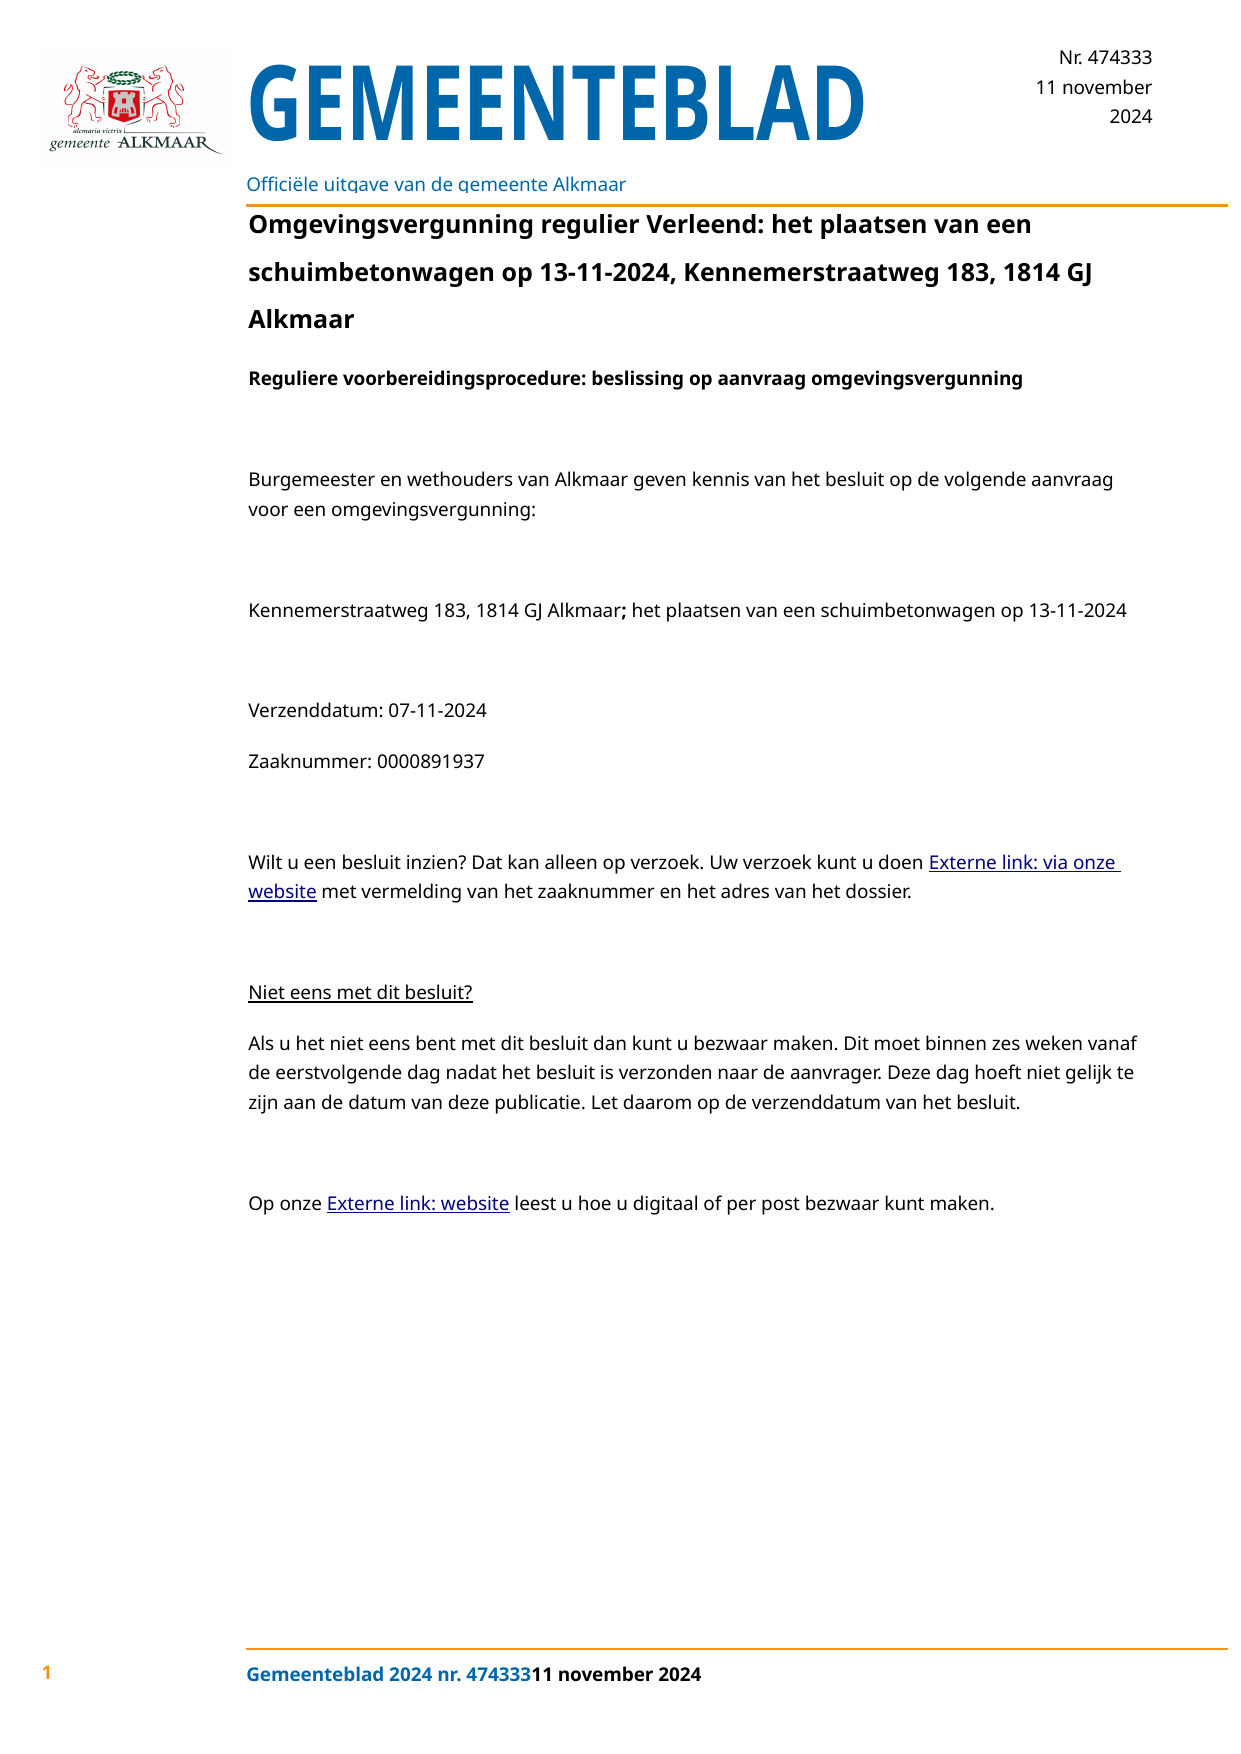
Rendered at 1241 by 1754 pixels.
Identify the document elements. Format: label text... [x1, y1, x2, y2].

text Omgevingsvergunning regulier Verleend: het plaatsen van een schuimbetonwagen op 13-11-2024, Kennemerstraatweg 183, 1814 GJ Alkmaar [248, 207, 1152, 336]
text Zaaknummer: 0000891937 [248, 748, 1152, 774]
text Als u het niet eens bent met dit besluit dan kunt u bezwaar maken. Dit moet binnen zes weken vanaf de eerstvolgende dag nadat het besluit is verzonden naar de aanvrager. Deze dag hoeft niet gelijk te zijn aan de datum van deze publicatie. Let daarom op de verzenddatum van het besluit. [248, 1030, 1152, 1114]
text Wilt u een besluit inzien? Dat kan alleen op verzoek. Uw verzoek kunt u doen Externe link: via onze website met vermelding van het zaaknummer en het adres van het dossier. [248, 849, 1152, 904]
text Verzenddatum: 07-11-2024 [248, 698, 1152, 723]
text Kennemerstraatweg 183, 1814 GJ Alkmaar; het plaatsen van een schuimbetonwagen op 13-11-2024 [248, 597, 1152, 622]
text Burgemeester en wethouders van Alkmaar geven kennis van het besluit op de volgende aanvraag voor een omgevingsvergunning: [248, 466, 1152, 522]
text Op onze Externe link: website leest u hoe u digitaal of per post bezwaar kunt maken. [248, 1190, 1152, 1215]
text Reguliere voorbereidingsprocedure: beslissing op aanvraag omgevingsvergunning [248, 366, 1152, 391]
text Niet eens met dit besluit? [248, 979, 1152, 1005]
picture [41, 47, 231, 172]
